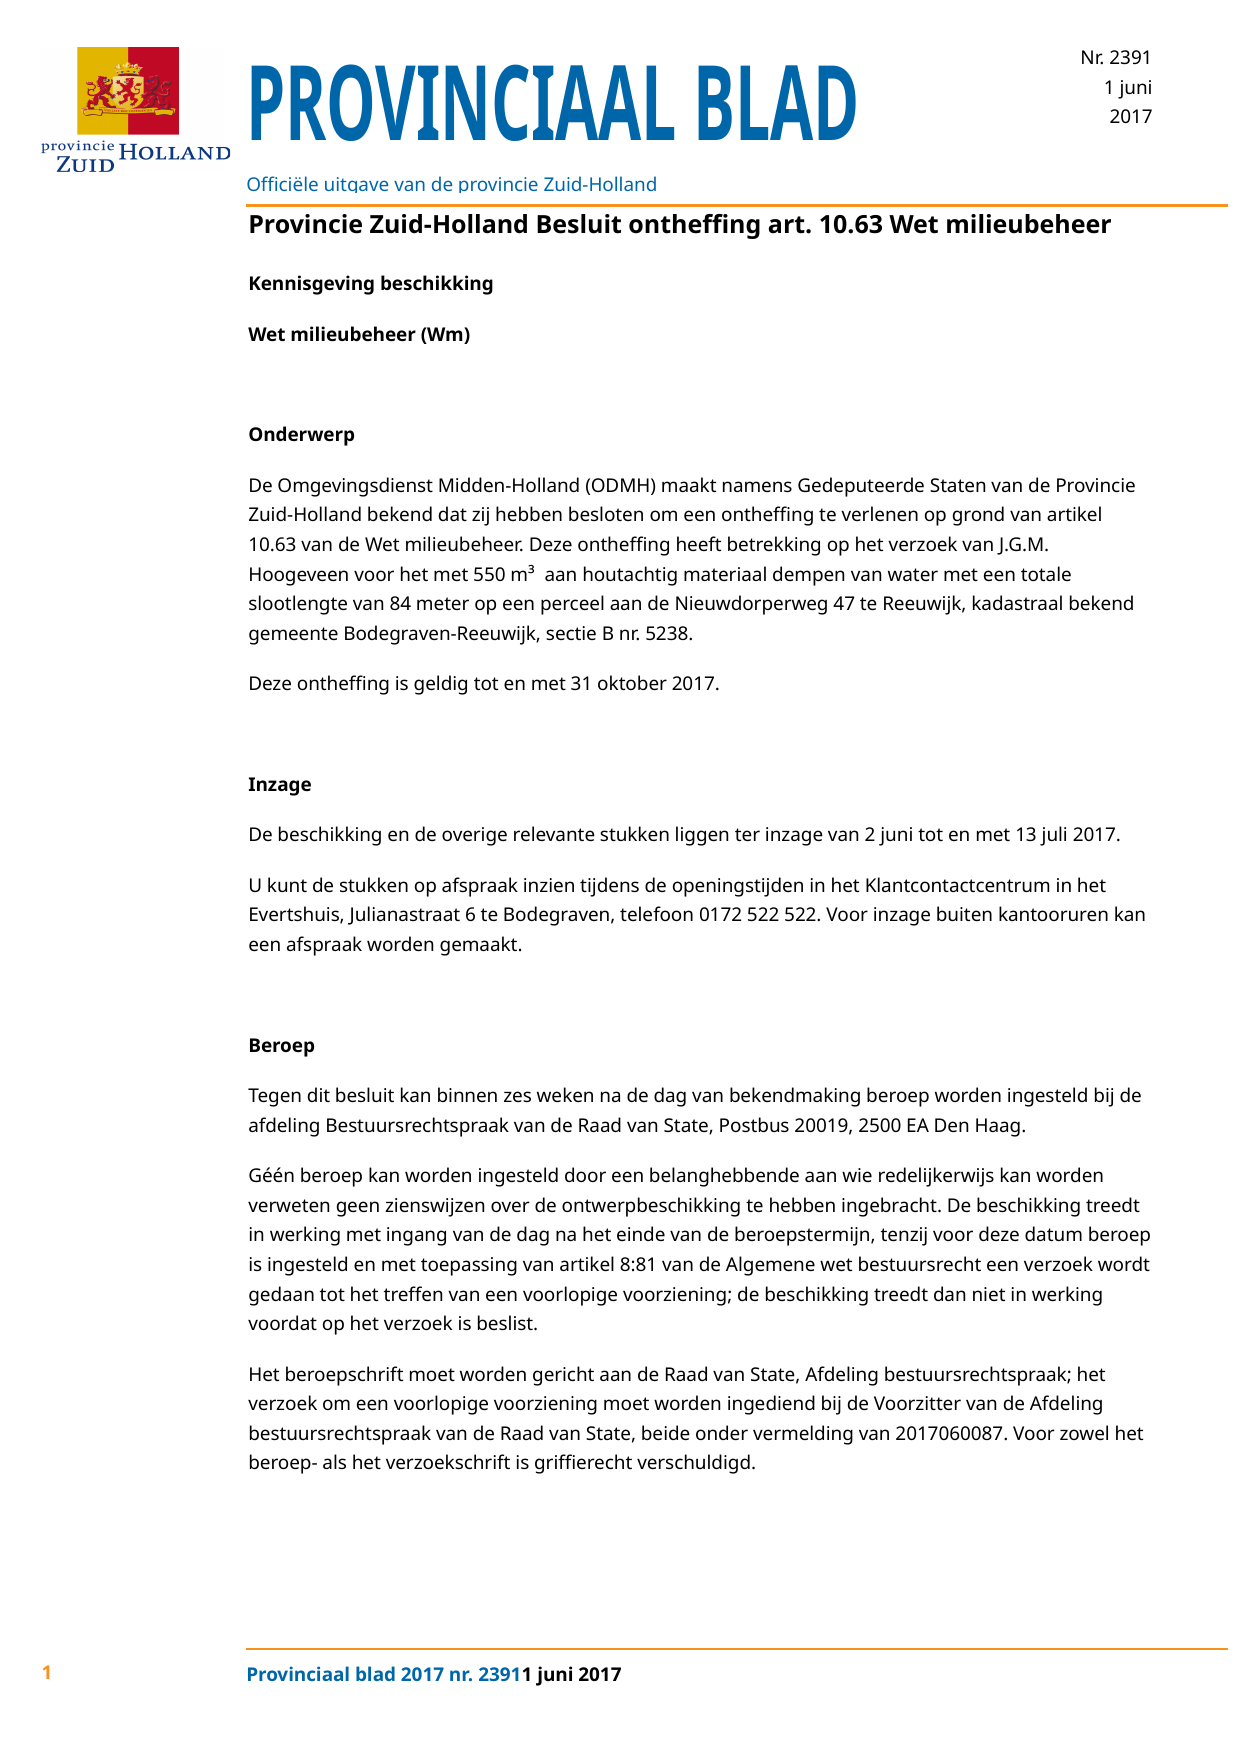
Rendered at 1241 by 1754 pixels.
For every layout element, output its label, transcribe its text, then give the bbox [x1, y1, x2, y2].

picture [41, 47, 231, 172]
text Het beroepschrift moet worden gericht aan de Raad van State, Afdeling bestuursrechtspraak; het verzoek om een voorlopige voorziening moet worden ingediend bij de Voorzitter van de Afdeling bestuursrechtspraak van de Raad van State, beide onder vermelding van 2017060087. Voor zowel het beroep- als het verzoekschrift is griffierecht verschuldigd. [248, 1361, 1152, 1475]
text De beschikking en de overige relevante stukken liggen ter inzage van 2 juni tot en met 13 juli 2017. [248, 822, 1152, 847]
text Kennisgeving beschikking [248, 270, 1152, 296]
text Provincie Zuid-Holland Besluit ontheffing art. 10.63 Wet milieubeheer [248, 207, 1152, 241]
text Inzage [248, 771, 1152, 797]
text Beroep [248, 1032, 1152, 1058]
text Deze ontheffing is geldig tot en met 31 oktober 2017. [248, 670, 1152, 696]
text Onderwerp [248, 422, 1152, 447]
text U kunt de stukken op afspraak inzien tijdens de openingstijden in het Klantcontactcentrum in het Evertshuis, Julianastraat 6 te Bodegraven, telefoon 0172 522 522. Voor inzage buiten kantooruren kan een afspraak worden gemaakt. [248, 872, 1152, 957]
text Wet milieubeheer (Wm) [248, 321, 1152, 346]
text Tegen dit besluit kan binnen zes weken na de dag van bekendmaking beroep worden ingesteld bij de afdeling Bestuursrechtspraak van de Raad van State, Postbus 20019, 2500 EA Den Haag. [248, 1082, 1152, 1138]
text Géén beroep kan worden ingesteld door een belanghebbende aan wie redelijkerwijs kan worden verweten geen zienswijzen over de ontwerpbeschikking te hebben ingebracht. De beschikking treedt in werking met ingang van de dag na het einde van de beroepstermijn, tenzij voor deze datum beroep is ingesteld en met toepassing van artikel 8:81 van de Algemene wet bestuursrecht een verzoek wordt gedaan tot het treffen van een voorlopige voorziening; de beschikking treedt dan niet in werking voordat op het verzoek is beslist. [248, 1162, 1152, 1336]
text De Omgevingsdienst Midden-Holland (ODMH) maakt namens Gedeputeerde Staten van de Provincie Zuid-Holland bekend dat zij hebben besloten om een ontheffing te verlenen op grond van artikel 10.63 van de Wet milieubeheer. Deze ontheffing heeft betrekking op het verzoek van J.G.M. Hoogeveen voor het met 550 m³ aan houtachtig materiaal dempen van water met een totale slootlengte van 84 meter op een perceel aan de Nieuwdorperweg 47 te Reeuwijk, kadastraal bekend gemeente Bodegraven-Reeuwijk, sectie B nr. 5238. [248, 472, 1152, 646]
